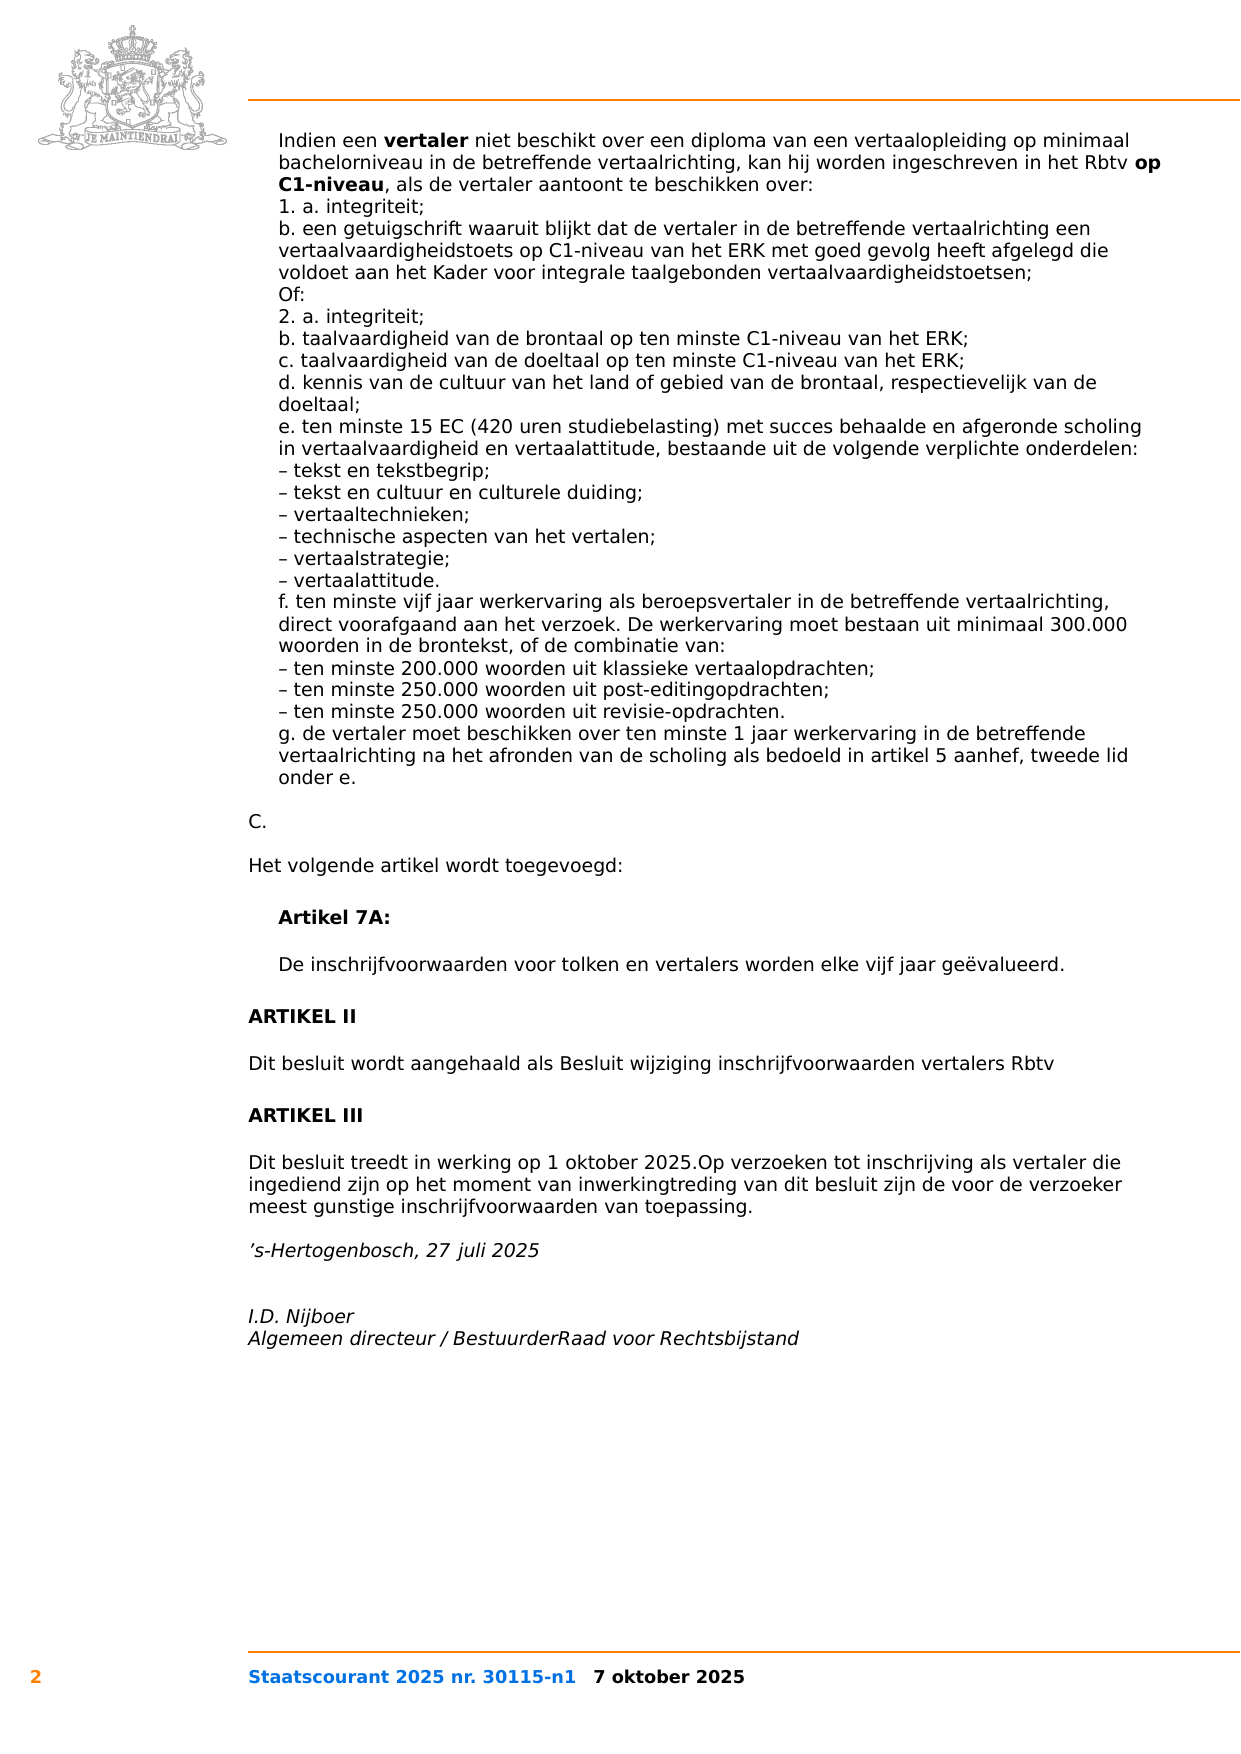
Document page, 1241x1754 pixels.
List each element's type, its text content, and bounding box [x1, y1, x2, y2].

text Dit besluit treedt in werking op 1 oktober 2025.Op verzoeken tot inschrijving als vertaler die ingediend zijn op het moment van inwerkingtreding van dit besluit zijn de voor de verzoeker meest gunstige inschrijfvoorwaarden van toepassing. [248, 1152, 1163, 1218]
text Dit besluit wordt aangehaald als Besluit wijziging inschrijfvoorwaarden vertalers Rbtv [248, 1053, 1163, 1075]
text b. taalvaardigheid van de brontaal op ten minste C1-niveau van het ERK; [278, 328, 1163, 350]
text – ten minste 250.000 woorden uit post-editingopdrachten; [278, 679, 1163, 701]
text – vertaalattitude. [278, 569, 1163, 591]
text c. taalvaardigheid van de doeltaal op ten minste C1-niveau van het ERK; [278, 350, 1163, 372]
text – technische aspecten van het vertalen; [278, 526, 1163, 547]
text – vertaaltechnieken; [278, 503, 1163, 526]
text C. [248, 811, 1163, 833]
text b. een getuigschrift waaruit blijkt dat de vertaler in de betreffende vertaalrichting een vertaalvaardigheidstoets op C1-niveau van het ERK met goed gevolg heeft afgelegd die voldoet aan het Kader voor integrale taalgebonden vertaalvaardigheidstoetsen; [278, 218, 1163, 284]
text 2. a. integriteit; [278, 306, 1163, 328]
text – vertaalstrategie; [278, 547, 1163, 569]
text g. de vertaler moet beschikken over ten minste 1 jaar werkervaring in de betreffende vertaalrichting na het afronden van de scholing als bedoeld in artikel 5 aanhef, tweede lid onder e. [278, 723, 1163, 789]
picture [38, 25, 227, 150]
text f. ten minste vijf jaar werkervaring als beroepsvertaler in de betreffende vertaalrichting, direct voorafgaand aan het verzoek. De werkervaring moet bestaan uit minimaal 300.000 woorden in de brontekst, of de combinatie van: [278, 591, 1163, 657]
text – tekst en cultuur en culturele duiding; [278, 482, 1163, 503]
text – tekst en tekstbegrip; [278, 459, 1163, 482]
text d. kennis van de cultuur van het land of gebied van de brontaal, respectievelijk van de doeltaal; [278, 372, 1163, 416]
subtitle ARTIKEL II [248, 1006, 1163, 1028]
text – ten minste 200.000 woorden uit klassieke vertaalopdrachten; [278, 657, 1163, 679]
text De inschrijfvoorwaarden voor tolken en vertalers worden elke vijf jaar geëvalueerd. [278, 954, 1163, 976]
text Of: [278, 284, 1163, 306]
text – ten minste 250.000 woorden uit revisie-opdrachten. [278, 701, 1163, 723]
subtitle Artikel 7A: [278, 907, 1163, 929]
text e. ten minste 15 EC (420 uren studiebelasting) met succes behaalde en afgeronde scholing in vertaalvaardigheid en vertaalattitude, bestaande uit de volgende verplichte onderdelen: [278, 416, 1163, 459]
text I.D. Nijboer Algemeen directeur / BestuurderRaad voor Rechtsbijstand [248, 1283, 1163, 1349]
text Indien een vertaler niet beschikt over een diploma van een vertaalopleiding op minimaal bachelorniveau in de betreffende vertaalrichting, kan hij worden ingeschreven in het Rbtv op C1-niveau, als de vertaler aantoont te beschikken over: [278, 130, 1163, 196]
text Het volgende artikel wordt toegevoegd: [248, 855, 1163, 877]
text ’s-Hertogenbosch, 27 juli 2025 [248, 1240, 1163, 1262]
text 1. a. integriteit; [278, 196, 1163, 218]
subtitle ARTIKEL III [248, 1105, 1163, 1127]
